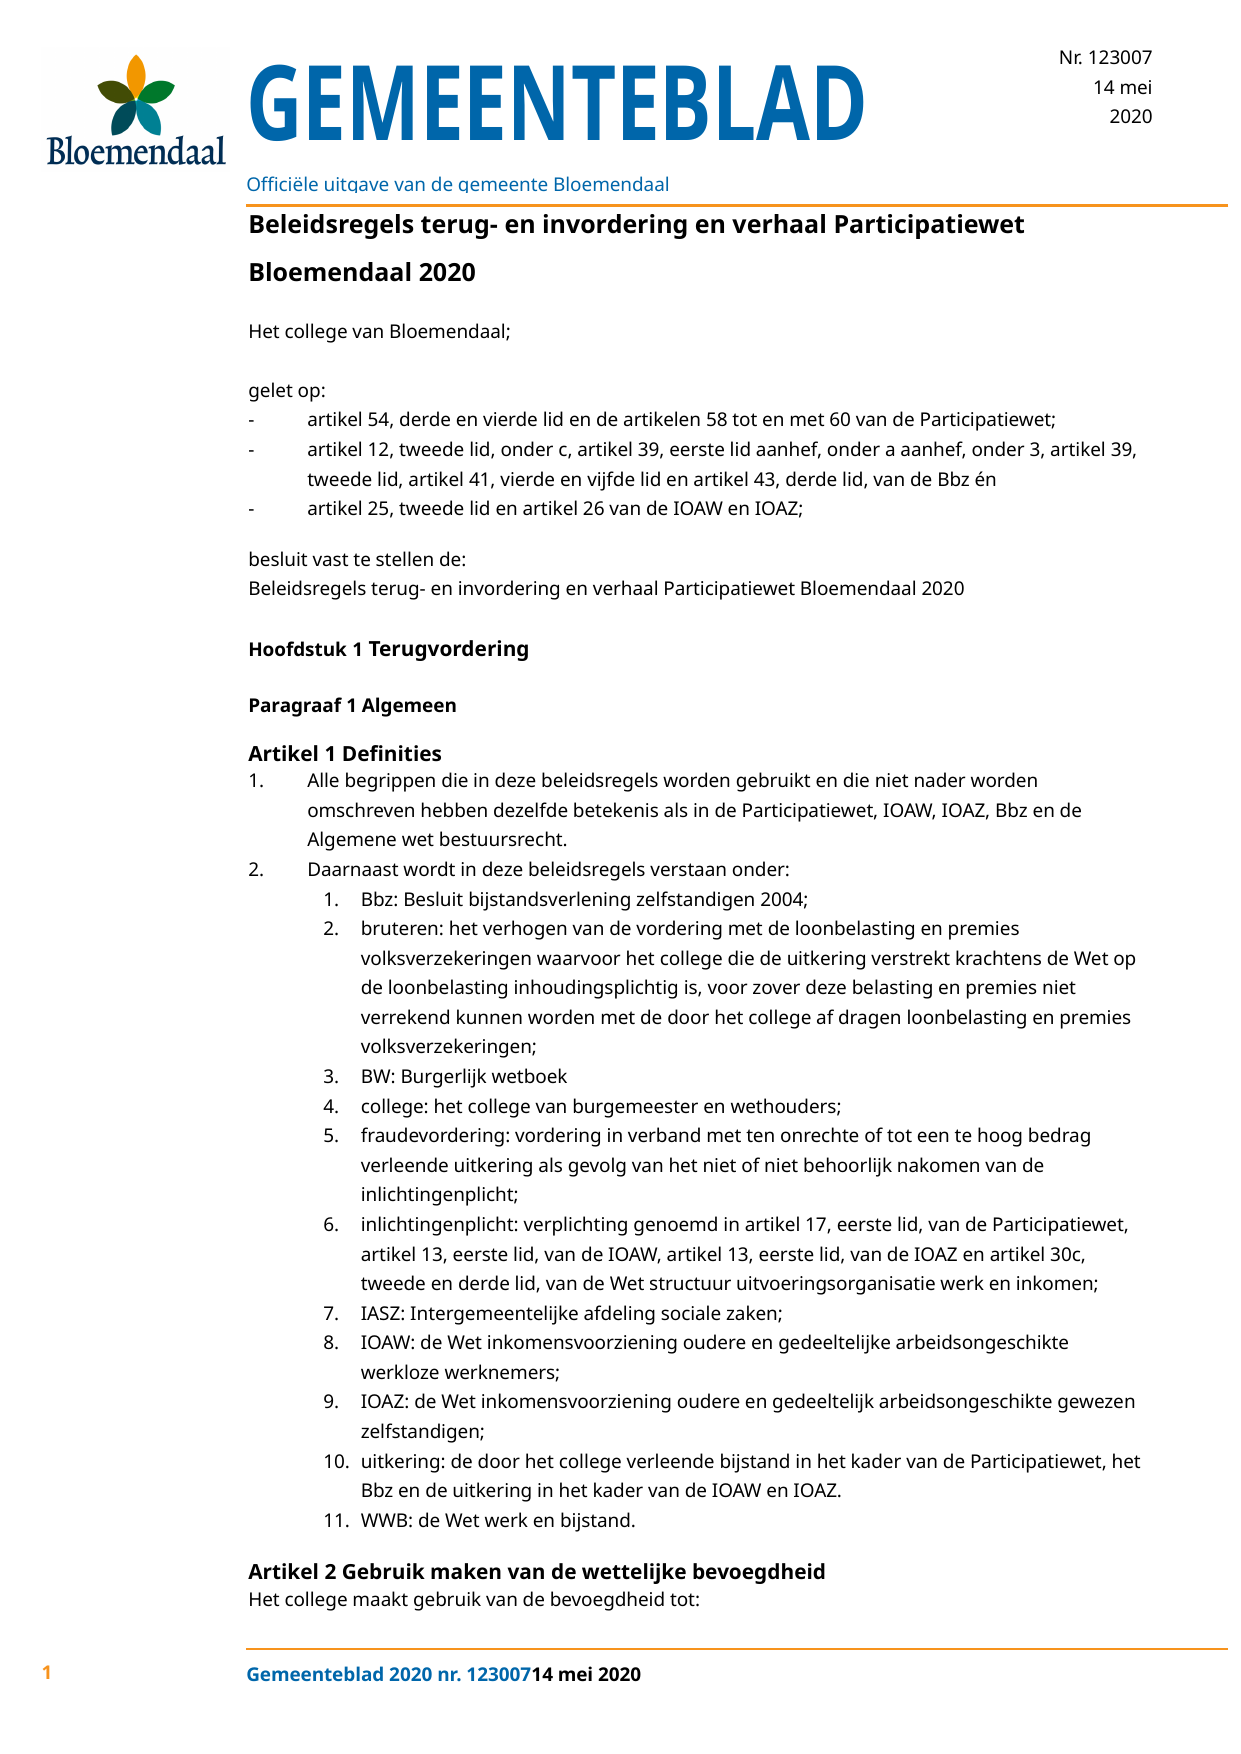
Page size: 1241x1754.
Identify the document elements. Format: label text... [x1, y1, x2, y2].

list artikel 25, tweede lid en artikel 26 van de IOAW en IOAZ; [248, 495, 1152, 521]
list Alle begrippen die in deze beleidsregels worden gebruikt en die niet nader worden omschreven hebben dezelfde betekenis als in de Participatiewet, IOAW, IOAZ, Bbz en de Algemene wet bestuursrecht. [248, 767, 1152, 852]
text Het college maakt gebruik van de bevoegdheid tot: [248, 1586, 1152, 1612]
list inlichtingenplicht: verplichting genoemd in artikel 17, eerste lid, van de Participatiewet, artikel 13, eerste lid, van de IOAW, artikel 13, eerste lid, van de IOAZ en artikel 30c, tweede en derde lid, van de Wet structuur uitvoeringsorganisatie werk en inkomen; [323, 1211, 1152, 1296]
list IOAZ: de Wet inkomensvoorziening oudere en gedeeltelijk arbeidsongeschikte gewezen zelfstandigen; [323, 1389, 1152, 1444]
list BW: Burgerlijk wetboek [323, 1063, 1152, 1089]
text Paragraaf 1 Algemeen [248, 692, 1152, 718]
list artikel 12, tweede lid, onder c, artikel 39, eerste lid aanhef, onder a aanhef, onder 3, artikel 39, tweede lid, artikel 41, vierde en vijfde lid en artikel 43, derde lid, van de Bbz én [248, 436, 1152, 492]
text Beleidsregels terug- en invordering en verhaal Participatiewet Bloemendaal 2020 [248, 207, 1152, 288]
text Artikel 1 Definities [248, 739, 1152, 767]
text Het college van Bloemendaal; [248, 318, 1152, 344]
text gelet op: [248, 377, 1152, 403]
text Beleidsregels terug- en invordering en verhaal Participatiewet Bloemendaal 2020 [248, 575, 1152, 601]
list fraudevordering: vordering in verband met ten onrechte of tot een te hoog bedrag verleende uitkering als gevolg van het niet of niet behoorlijk nakomen van de inlichtingenplicht; [323, 1122, 1152, 1207]
list Bbz: Besluit bijstandsverlening zelfstandigen 2004; [323, 886, 1152, 912]
list Daarnaast wordt in deze beleidsregels verstaan onder: [248, 856, 1152, 882]
text besluit vast te stellen de: [248, 546, 1152, 571]
list IOAW: de Wet inkomensvoorziening oudere en gedeeltelijke arbeidsongeschikte werkloze werknemers; [323, 1329, 1152, 1385]
picture [41, 47, 231, 172]
list college: het college van burgemeester en wethouders; [323, 1093, 1152, 1119]
list artikel 54, derde en vierde lid en de artikelen 58 tot en met 60 van de Participatiewet; [248, 407, 1152, 432]
list WWB: de Wet werk en bijstand. [323, 1507, 1152, 1533]
list IASZ: Intergemeentelijke afdeling sociale zaken; [323, 1300, 1152, 1326]
text Hoofdstuk 1 Terugvordering [248, 634, 1152, 663]
text Artikel 2 Gebruik maken van de wettelijke bevoegdheid [248, 1557, 1152, 1586]
list bruteren: het verhogen van de vordering met de loonbelasting en premies volksverzekeringen waarvoor het college die de uitkering verstrekt krachtens de Wet op de loonbelasting inhoudingsplichtig is, voor zover deze belasting en premies niet verrekend kunnen worden met de door het college af dragen loonbelasting en premies volksverzekeringen; [323, 915, 1152, 1059]
list uitkering: de door het college verleende bijstand in het kader van de Participatiewet, het Bbz en de uitkering in het kader van de IOAW en IOAZ. [323, 1448, 1152, 1503]
